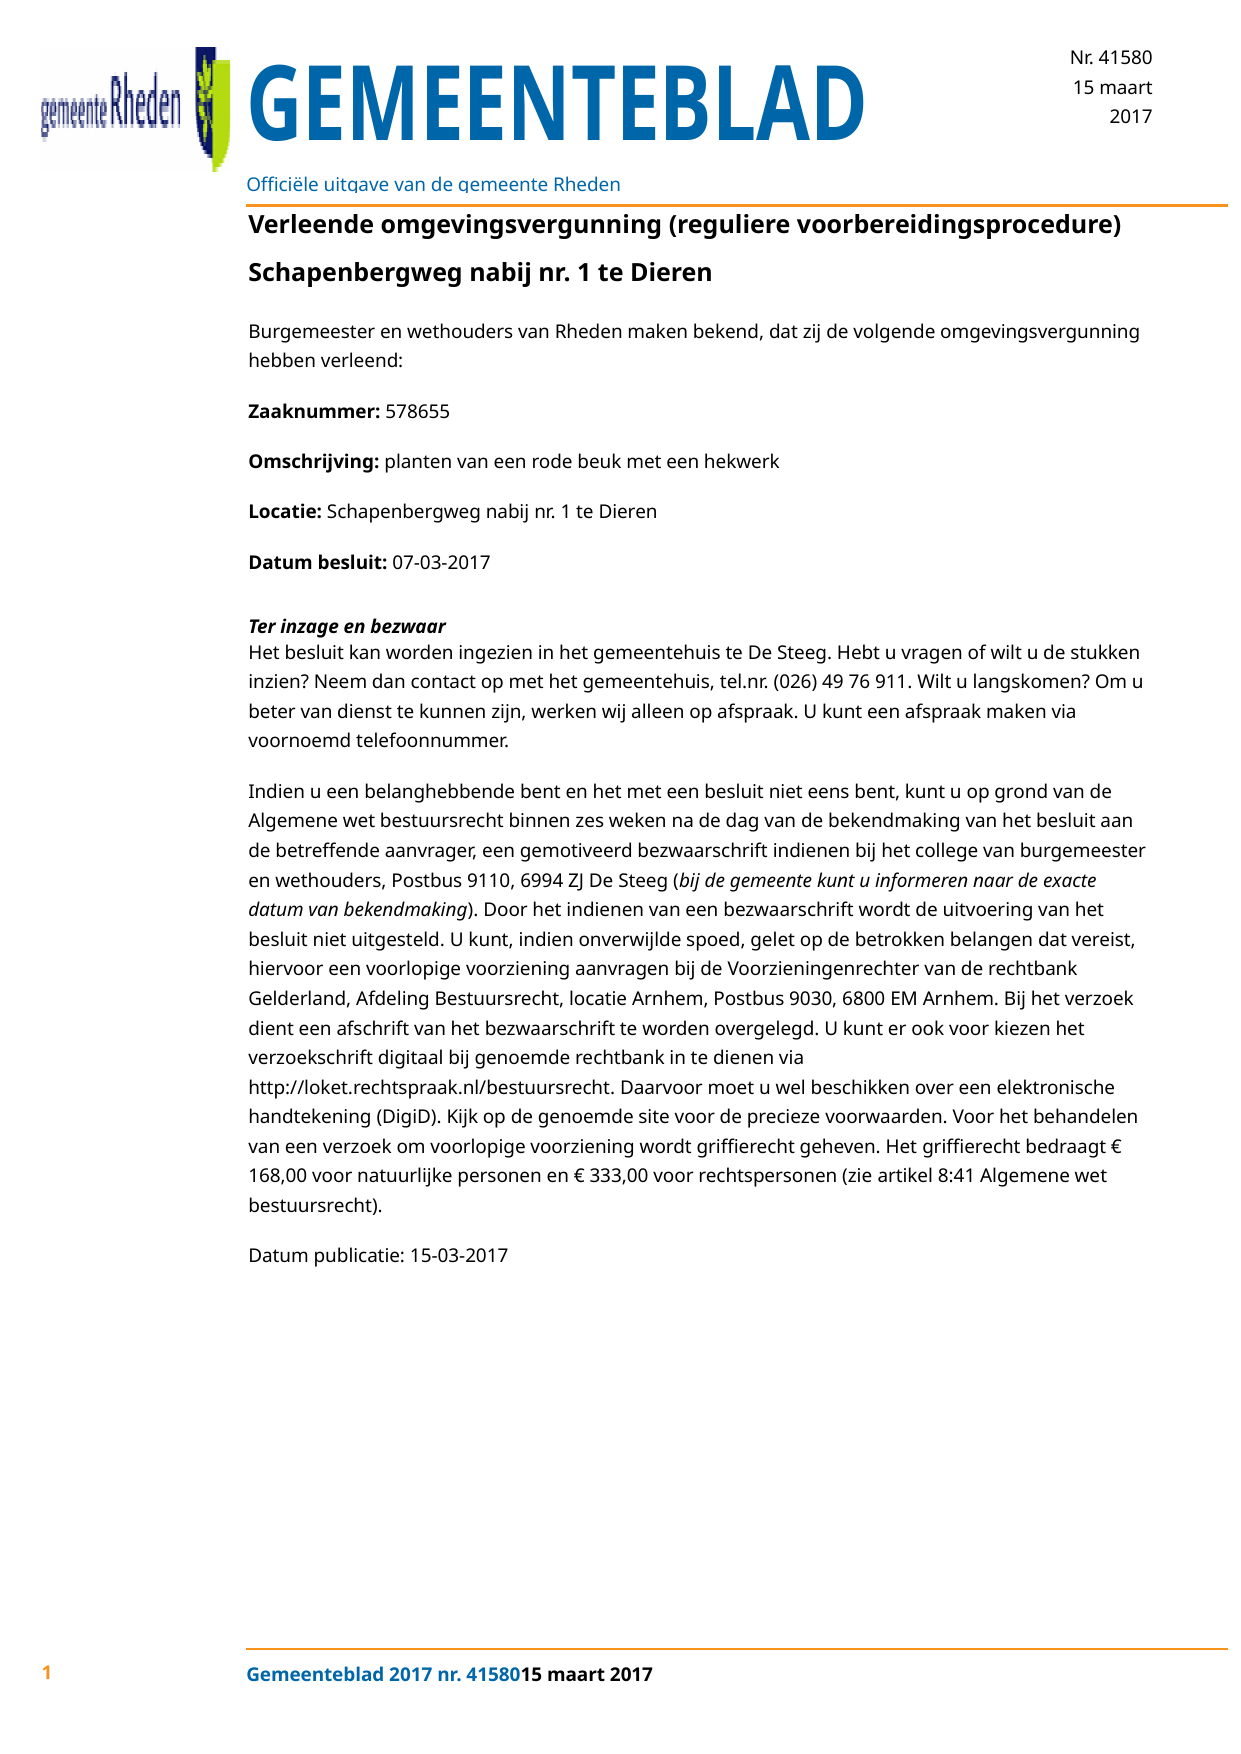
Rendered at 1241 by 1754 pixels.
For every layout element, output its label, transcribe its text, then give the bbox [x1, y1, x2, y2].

text Verleende omgevingsvergunning (reguliere voorbereidingsprocedure) Schapenbergweg nabij nr. 1 te Dieren [248, 207, 1152, 288]
picture [41, 47, 231, 172]
text Datum publicatie: 15-03-2017 [248, 1243, 1152, 1268]
text Het besluit kan worden ingezien in het gemeentehuis te De Steeg. Hebt u vragen of wilt u de stukken inzien? Neem dan contact op met het gemeentehuis, tel.nr. (026) 49 76 911. Wilt u langskomen? Om u beter van dienst te kunnen zijn, werken wij alleen op afspraak. U kunt een afspraak maken via voornoemd telefoonnummer. [248, 639, 1152, 753]
text Datum besluit: 07-03-2017 [248, 549, 1152, 575]
text Zaaknummer: 578655 [248, 398, 1152, 424]
text Locatie: Schapenbergweg nabij nr. 1 te Dieren [248, 499, 1152, 524]
text Ter inzage en bezwaar [248, 613, 1152, 639]
text Omschrijving: planten van een rode beuk met een hekwerk [248, 448, 1152, 474]
text Burgemeester en wethouders van Rheden maken bekend, dat zij de volgende omgevingsvergunning hebben verleend: [248, 318, 1152, 373]
text Indien u een belanghebbende bent en het met een besluit niet eens bent, kunt u op grond van de Algemene wet bestuursrecht binnen zes weken na de dag van de bekendmaking van het besluit aan de betreffende aanvrager, een gemotiveerd bezwaarschrift indienen bij het college van burgemeester en wethouders, Postbus 9110, 6994 ZJ De Steeg (bij de gemeente kunt u informeren naar de exacte datum van bekendmaking). Door het indienen van een bezwaarschrift wordt de uitvoering van het besluit niet uitgesteld. U kunt, indien onverwijlde spoed, gelet op de betrokken belangen dat vereist, hiervoor een voorlopige voorziening aanvragen bij de Voorzieningenrechter van de rechtbank Gelderland, Afdeling Bestuursrecht, locatie Arnhem, Postbus 9030, 6800 EM Arnhem. Bij het verzoek dient een afschrift van het bezwaarschrift te worden overgelegd. U kunt er ook voor kiezen het verzoekschrift digitaal bij genoemde rechtbank in te dienen via http://loket.rechtspraak.nl/bestuursrecht. Daarvoor moet u wel beschikken over een elektronische handtekening (DigiD). Kijk op de genoemde site voor de precieze voorwaarden. Voor het behandelen van een verzoek om voorlopige voorziening wordt griffierecht geheven. Het griffierecht bedraagt € 168,00 voor natuurlijke personen en € 333,00 voor rechtspersonen (zie artikel 8:41 Algemene wet bestuursrecht). [248, 778, 1152, 1218]
